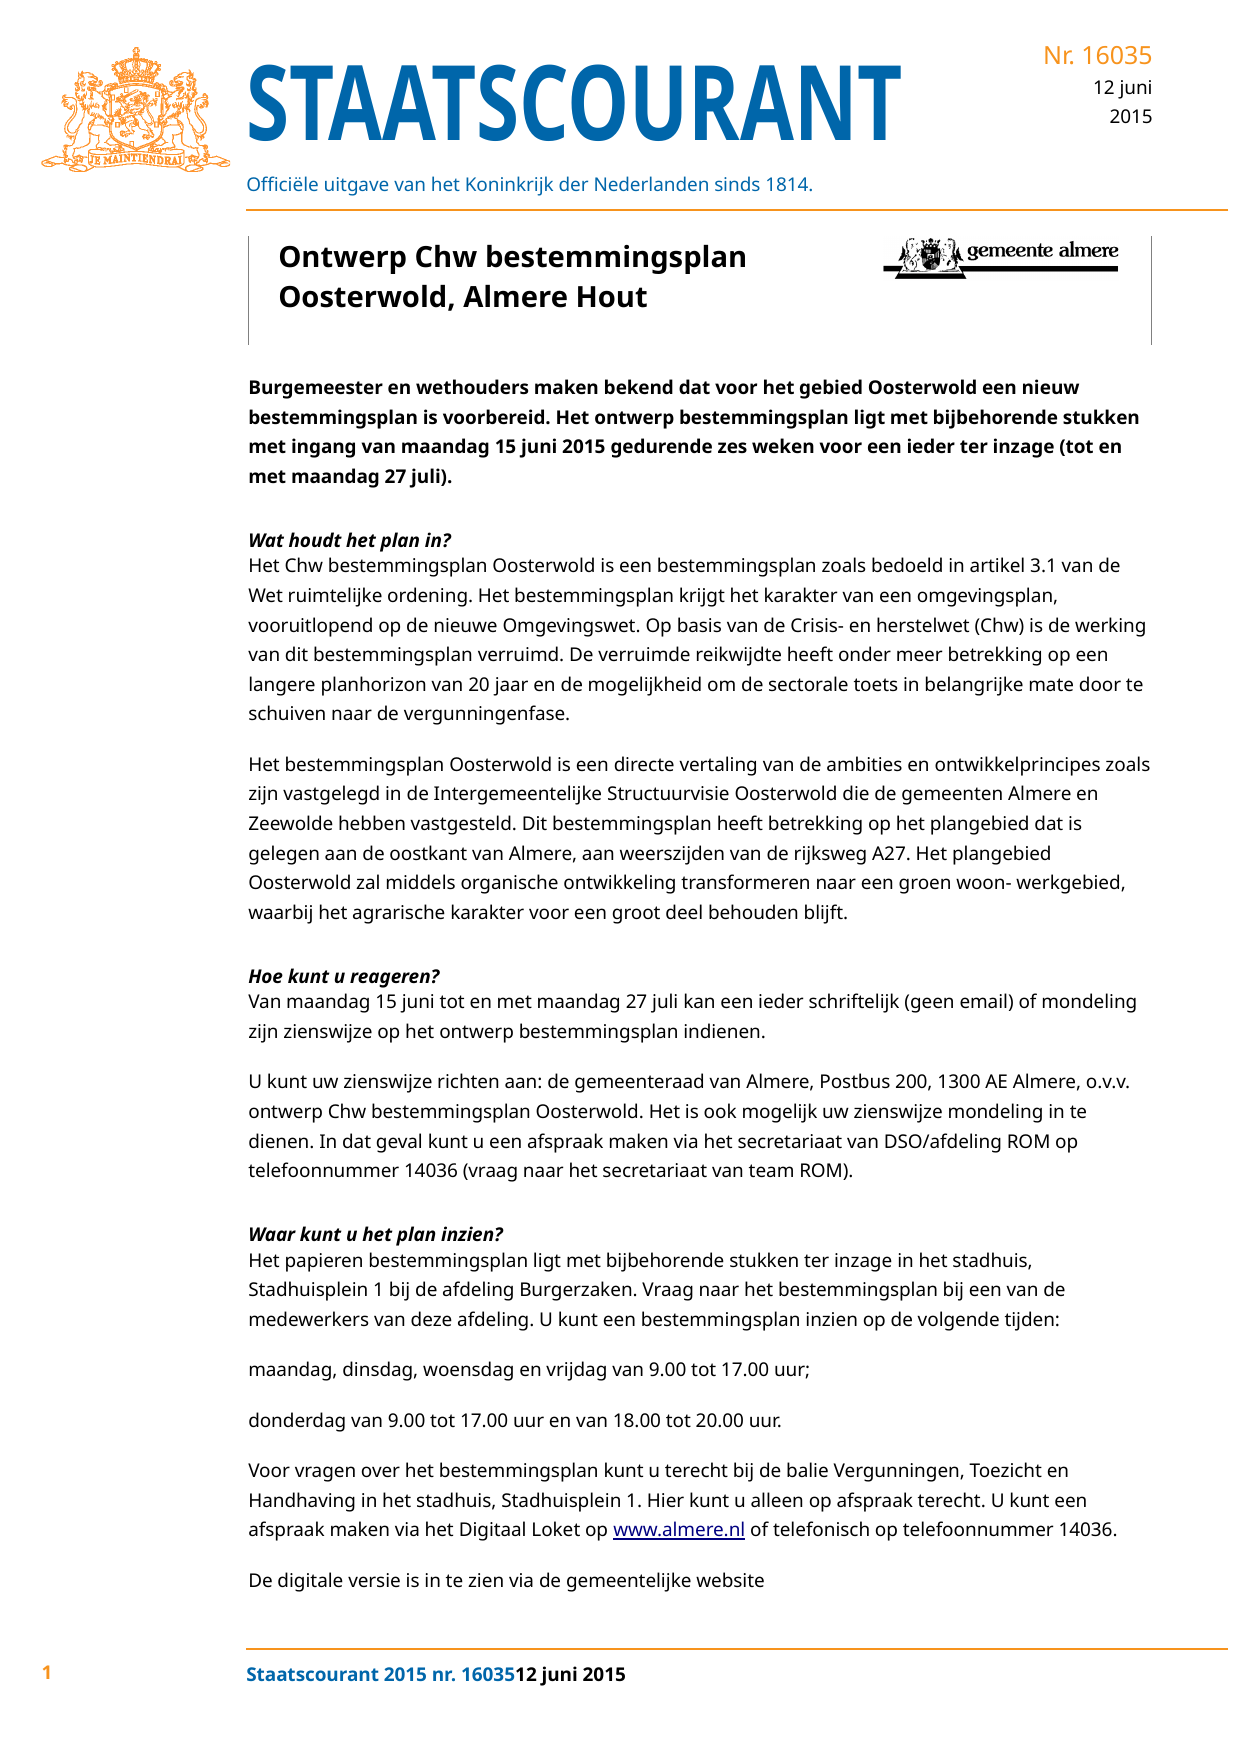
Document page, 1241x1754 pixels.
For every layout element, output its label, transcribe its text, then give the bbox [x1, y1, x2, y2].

table_header [850, 236, 1151, 345]
text Het bestemmingsplan Oosterwold is een directe vertaling van de ambities en ontwikkelprincipes zoals zijn vastgelegd in de Intergemeentelijke Structuurvisie Oosterwold die de gemeenten Almere en Zeewolde hebben vastgesteld. Dit bestemmingsplan heeft betrekking op het plangebied dat is gelegen aan de oostkant van Almere, aan weerszijden van de rijksweg A27. Het plangebied Oosterwold zal middels organische ontwikkeling transformeren naar een groen woon- werkgebied, waarbij het agrarische karakter voor een groot deel behouden blijft. [248, 751, 1152, 925]
text Van maandag 15 juni tot en met maandag 27 juli kan een ieder schriftelijk (geen email) of mondeling zijn zienswijze op het ontwerp bestemmingsplan indienen. [248, 989, 1152, 1044]
text Wat houdt het plan in? [248, 527, 1152, 553]
text U kunt uw zienswijze richten aan: de gemeenteraad van Almere, Postbus 200, 1300 AE Almere, o.v.v. ontwerp Chw bestemmingsplan Oosterwold. Het is ook mogelijk uw zienswijze mondeling in te dienen. In dat geval kunt u een afspraak maken via het secretariaat van DSO/afdeling ROM op telefoonnummer 14036 (vraag naar het secretariaat van team ROM). [248, 1069, 1152, 1183]
text Waar kunt u het plan inzien? [248, 1221, 1152, 1247]
text Het Chw bestemmingsplan Oosterwold is een bestemmingsplan zoals bedoeld in artikel 3.1 van de Wet ruimtelijke ordening. Het bestemmingsplan krijgt het karakter van een omgevingsplan, vooruitlopend op de nieuwe Omgevingswet. Op basis van de Crisis- en herstelwet (Chw) is de werking van dit bestemmingsplan verruimd. De verruimde reikwijdte heeft onder meer betrekking op een langere planhorizon van 20 jaar en de mogelijkheid om de sectorale toets in belangrijke mate door te schuiven naar de vergunningenfase. [248, 553, 1152, 726]
text Burgemeester en wethouders maken bekend dat voor het gebied Oosterwold een nieuw bestemmingsplan is voorbereid. Het ontwerp bestemmingsplan ligt met bijbehorende stukken met ingang van maandag 15 juni 2015 gedurende zes weken voor een ieder ter inzage (tot en met maandag 27 juli). [248, 374, 1152, 489]
text maandag, dinsdag, woensdag en vrijdag van 9.00 tot 17.00 uur; [248, 1357, 1152, 1382]
text Voor vragen over het bestemmingsplan kunt u terecht bij de balie Vergunningen, Toezicht en Handhaving in het stadhuis, Stadhuisplein 1. Hier kunt u alleen op afspraak terecht. U kunt een afspraak maken via het Digitaal Loket op www.almere.nl of telefonisch op telefoonnummer 14036. [248, 1457, 1152, 1542]
table_header Ontwerp Chw bestemmingsplan Oosterwold, Almere Hout [249, 236, 850, 345]
text Het papieren bestemmingsplan ligt met bijbehorende stukken ter inzage in het stadhuis, Stadhuisplein 1 bij de afdeling Burgerzaken. Vraag naar het bestemmingsplan bij een van de medewerkers van deze afdeling. U kunt een bestemmingsplan inzien op de volgende tijden: [248, 1247, 1152, 1332]
text De digitale versie is in te zien via de gemeentelijke website [248, 1567, 1152, 1593]
picture [41, 47, 231, 172]
text Hoe kunt u reageren? [248, 963, 1152, 989]
text donderdag van 9.00 tot 17.00 uur en van 18.00 tot 20.00 uur. [248, 1407, 1152, 1433]
picture [882, 236, 1119, 281]
